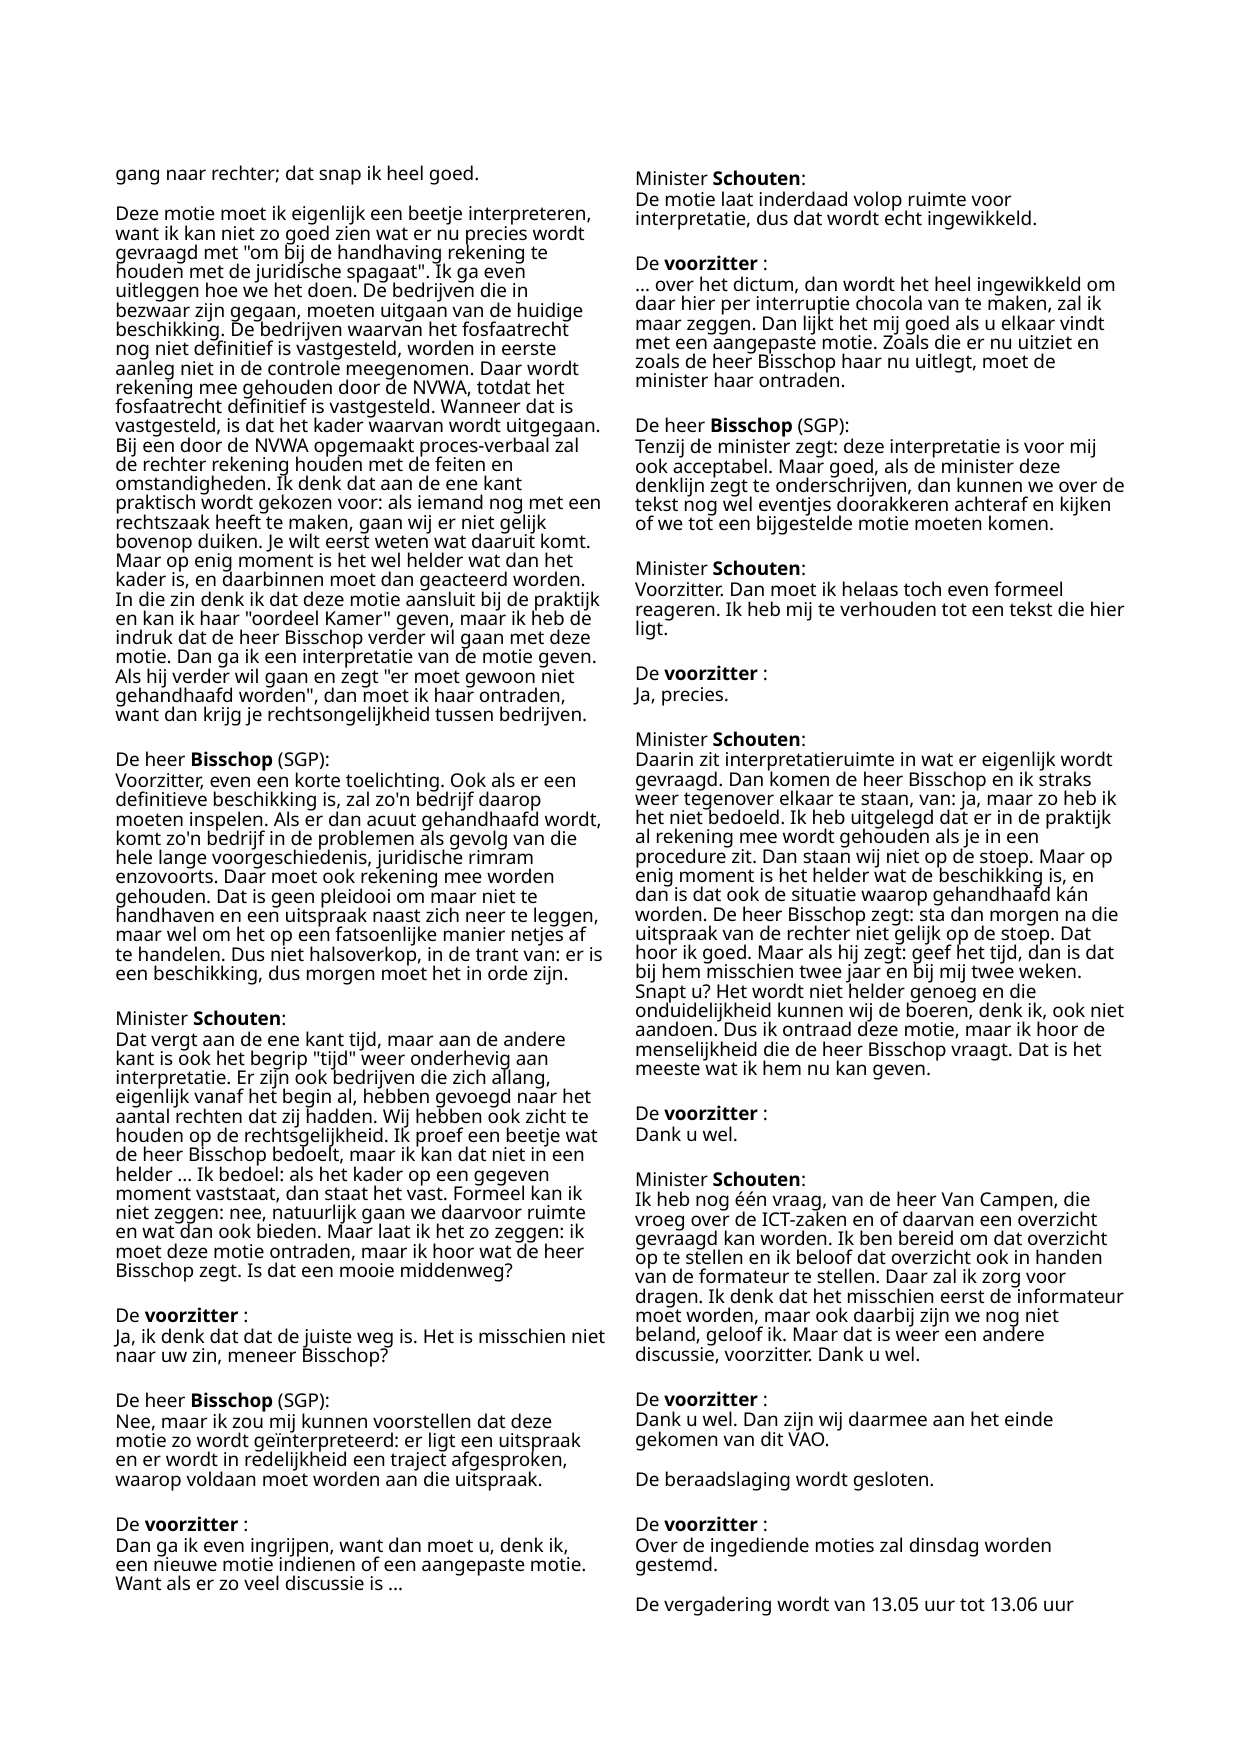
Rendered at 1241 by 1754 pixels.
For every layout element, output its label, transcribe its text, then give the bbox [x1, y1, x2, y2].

text Dat vergt aan de ene kant tijd, maar aan de andere kant is ook het begrip "tijd" weer onderhevig aan interpretatie. Er zijn ook bedrijven die zich allang, eigenlijk vanaf het begin al, hebben gevoegd naar het aantal rechten dat zij hadden. Wij hebben ook zicht te houden op de rechtsgelijkheid. Ik proef een beetje wat de heer Bisschop bedoelt, maar ik kan dat niet in een helder … Ik bedoel: als het kader op een gegeven moment vaststaat, dan staat het vast. Formeel kan ik niet zeggen: nee, natuurlijk gaan we daarvoor ruimte en wat dan ook bieden. Maar laat ik het zo zeggen: ik moet deze motie ontraden, maar ik hoor wat de heer Bisschop zegt. Is dat een mooie middenweg? [115, 1031, 605, 1281]
text Dan ga ik even ingrijpen, want dan moet u, denk ik, een nieuwe motie indienen of een aangepaste motie. Want als er zo veel discussie is … [115, 1537, 605, 1594]
text De voorzitter : [635, 1386, 1125, 1411]
text De beraadslaging wordt gesloten. [635, 1471, 1125, 1490]
text Nee, maar ik zou mij kunnen voorstellen dat deze motie zo wordt geïnterpreteerd: er ligt een uitspraak en er wordt in redelijkheid een traject afgesproken, waarop voldaan moet worden aan die uitspraak. [115, 1413, 605, 1490]
text Ik heb nog één vraag, van de heer Van Campen, die vroeg over de ICT-zaken en of daarvan een overzicht gevraagd kan worden. Ik ben bereid om dat overzicht op te stellen en ik beloof dat overzicht ook in handen van de formateur te stellen. Daar zal ik zorg voor dragen. Ik denk dat het misschien eerst de informateur moet worden, maar ook daarbij zijn we nog niet beland, geloof ik. Maar dat is weer een andere discussie, voorzitter. Dank u wel. [635, 1191, 1125, 1365]
text Minister Schouten: [115, 1005, 605, 1031]
text Minister Schouten: [635, 726, 1125, 751]
text Voorzitter. Dan moet ik helaas toch even formeel reageren. Ik heb mij te verhouden tot een tekst die hier ligt. [635, 581, 1125, 639]
text De heer Bisschop (SGP): [635, 413, 1125, 438]
text Ja, ik denk dat dat de juiste weg is. Het is misschien niet naar uw zin, meneer Bisschop? [115, 1328, 605, 1366]
text De vergadering wordt van 13.05 uur tot 13.06 uur [635, 1596, 1125, 1615]
text Ja, precies. [635, 686, 1125, 705]
text Voorzitter, even een korte toelichting. Ook als er een definitieve beschikking is, zal zo'n bedrijf daarop moeten inspelen. Als er dan acuut gehandhaafd wordt, komt zo'n bedrijf in de problemen als gevolg van die hele lange voorgeschiedenis, juridische rimram enzovoorts. Daar moet ook rekening mee worden gehouden. Dat is geen pleidooi om maar niet te handhaven en een uitspraak naast zich neer te leggen, maar wel om het op een fatsoenlijke manier netjes af te handelen. Dus niet halsoverkop, in de trant van: er is een beschikking, dus morgen moet het in orde zijn. [115, 772, 605, 984]
text De voorzitter : [115, 1302, 605, 1328]
text De voorzitter : [635, 250, 1125, 276]
text Dank u wel. Dan zijn wij daarmee aan het einde gekomen van dit VAO. [635, 1411, 1125, 1450]
text … over het dictum, dan wordt het heel ingewikkeld om daar hier per interruptie chocola van te maken, zal ik maar zeggen. Dan lijkt het mij goed als u elkaar vindt met een aangepaste motie. Zoals die er nu uitziet en zoals de heer Bisschop haar nu uitlegt, moet de minister haar ontraden. [635, 276, 1125, 392]
text De heer Bisschop (SGP): [115, 746, 605, 772]
text Minister Schouten: [635, 165, 1125, 191]
text De voorzitter : [635, 660, 1125, 686]
text Dank u wel. [635, 1126, 1125, 1145]
text Minister Schouten: [635, 556, 1125, 581]
text Tenzij de minister zegt: deze interpretatie is voor mij ook acceptabel. Maar goed, als de minister deze denklijn zegt te onderschrijven, dan kunnen we over de tekst nog wel eventjes doorakkeren achteraf en kijken of we tot een bijgestelde motie moeten komen. [635, 438, 1125, 535]
text gang naar rechter; dat snap ik heel goed. [115, 165, 605, 184]
text Deze motie moet ik eigenlijk een beetje interpreteren, want ik kan niet zo goed zien wat er nu precies wordt gevraagd met "om bij de handhaving rekening te houden met de juridische spagaat". Ik ga even uitleggen hoe we het doen. De bedrijven die in bezwaar zijn gegaan, moeten uitgaan van de huidige beschikking. De bedrijven waarvan het fosfaatrecht nog niet definitief is vastgesteld, worden in eerste aanleg niet in de controle meegenomen. Daar wordt rekening mee gehouden door de NVWA, totdat het fosfaatrecht definitief is vastgesteld. Wanneer dat is vastgesteld, is dat het kader waarvan wordt uitgegaan. Bij een door de NVWA opgemaakt proces-verbaal zal de rechter rekening houden met de feiten en omstandigheden. Ik denk dat aan de ene kant praktisch wordt gekozen voor: als iemand nog met een rechtszaak heeft te maken, gaan wij er niet gelijk bovenop duiken. Je wilt eerst weten wat daaruit komt. Maar op enig moment is het wel helder wat dan het kader is, en daarbinnen moet dan geacteerd worden. In die zin denk ik dat deze motie aansluit bij de praktijk en kan ik haar "oordeel Kamer" geven, maar ik heb de indruk dat de heer Bisschop verder wil gaan met deze motie. Dan ga ik een interpretatie van de motie geven. Als hij verder wil gaan en zegt "er moet gewoon niet gehandhaafd worden", dan moet ik haar ontraden, want dan krijg je rechtsongelijkheid tussen bedrijven. [115, 205, 605, 726]
text De voorzitter : [635, 1511, 1125, 1537]
text De voorzitter : [115, 1511, 605, 1537]
text Daarin zit interpretatieruimte in wat er eigenlijk wordt gevraagd. Dan komen de heer Bisschop en ik straks weer tegenover elkaar te staan, van: ja, maar zo heb ik het niet bedoeld. Ik heb uitgelegd dat er in de praktijk al rekening mee wordt gehouden als je in een procedure zit. Dan staan wij niet op de stoep. Maar op enig moment is het helder wat de beschikking is, en dan is dat ook de situatie waarop gehandhaafd kán worden. De heer Bisschop zegt: sta dan morgen na die uitspraak van de rechter niet gelijk op de stoep. Dat hoor ik goed. Maar als hij zegt: geef het tijd, dan is dat bij hem misschien twee jaar en bij mij twee weken. Snapt u? Het wordt niet helder genoeg en die onduidelijkheid kunnen wij de boeren, denk ik, ook niet aandoen. Dus ik ontraad deze motie, maar ik hoor de menselijkheid die de heer Bisschop vraagt. Dat is het meeste wat ik hem nu kan geven. [635, 751, 1125, 1079]
text Over de ingediende moties zal dinsdag worden gestemd. [635, 1537, 1125, 1575]
text De voorzitter : [635, 1100, 1125, 1126]
text Minister Schouten: [635, 1166, 1125, 1191]
text De motie laat inderdaad volop ruimte voor interpretatie, dus dat wordt echt ingewikkeld. [635, 191, 1125, 229]
text De heer Bisschop (SGP): [115, 1387, 605, 1413]
